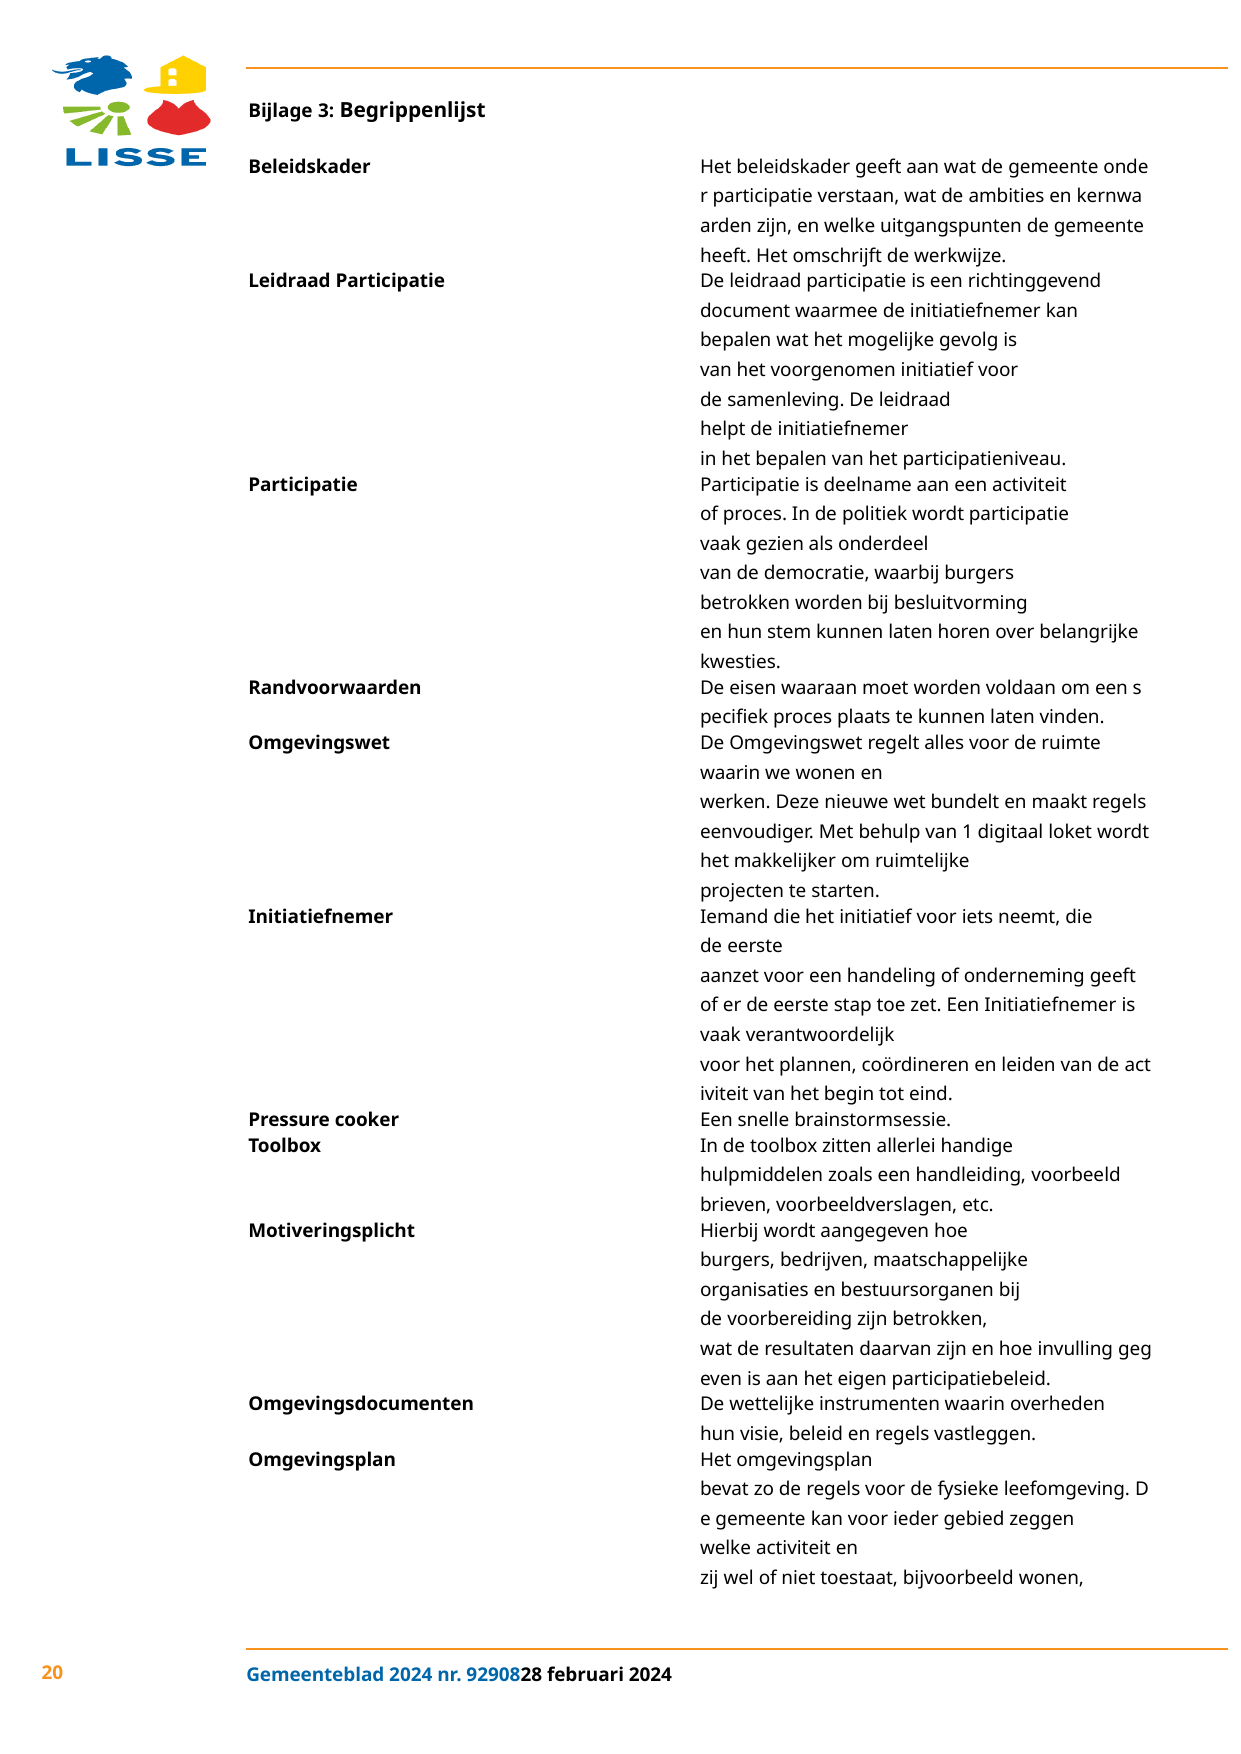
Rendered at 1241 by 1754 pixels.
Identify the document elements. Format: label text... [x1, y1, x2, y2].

table_cell Leidraad Participatie [248, 268, 700, 471]
table_cell De wettelijke instrumenten waarin overheden hun visie, beleid en regels vastleggen. [700, 1390, 1152, 1446]
table_header Het beleidskader geeft aan wat de gemeente onder participatie verstaan, wat de ambities en kernwaarden zijn, en welke uitgangspunten de gemeente heeft. Het omschrijft de werkwijze. [700, 153, 1152, 267]
table_cell Initiatiefnemer [248, 903, 700, 1106]
table_cell Het omgevingsplan bevat zo de regels voor de fysieke leefomgeving. De gemeente kan voor ieder gebied zeggen welke activiteit en zij wel of niet toestaat, bijvoorbeeld wonen, [700, 1446, 1152, 1590]
table_cell Motiveringsplicht [248, 1217, 700, 1390]
table_cell Participatie is deelname aan een activiteit of proces. In de politiek wordt participatie vaak gezien als onderdeel van de democratie, waarbij burgers betrokken worden bij besluitvorming en hun stem kunnen laten horen over belangrijke kwesties. [700, 471, 1152, 674]
table_cell Iemand die het initiatief voor iets neemt, die de eerste aanzet voor een handeling of onderneming geeft of er de eerste stap toe zet. Een Initiatiefnemer is vaak verantwoordelijk voor het plannen, coördineren en leiden van de activiteit van het begin tot eind. [700, 903, 1152, 1106]
table_cell Een snelle brainstormsessie. [700, 1106, 1152, 1132]
text Bijlage 3: Begrippenlijst [248, 95, 1152, 123]
table_cell Pressure cooker [248, 1106, 700, 1132]
picture [41, 47, 231, 172]
table_cell Hierbij wordt aangegeven hoe burgers, bedrijven, maatschappelijke organisaties en bestuursorganen bij de voorbereiding zijn betrokken, wat de resultaten daarvan zijn en hoe invulling gegeven is aan het eigen participatiebeleid. [700, 1217, 1152, 1390]
table_cell Omgevingsdocumenten [248, 1390, 700, 1446]
table_cell Randvoorwaarden [248, 674, 700, 729]
table_cell Toolbox [248, 1132, 700, 1217]
table_cell Omgevingswet [248, 729, 700, 903]
table_header Beleidskader [248, 153, 700, 267]
table_cell De Omgevingswet regelt alles voor de ruimte waarin we wonen en werken. Deze nieuwe wet bundelt en maakt regels eenvoudiger. Met behulp van 1 digitaal loket wordt het makkelijker om ruimtelijke projecten te starten. [700, 729, 1152, 903]
table_cell Participatie [248, 471, 700, 674]
table_cell Omgevingsplan [248, 1446, 700, 1590]
table_cell De leidraad participatie is een richtinggevend document waarmee de initiatiefnemer kan bepalen wat het mogelijke gevolg is van het voorgenomen initiatief voor de samenleving. De leidraad helpt de initiatiefnemer in het bepalen van het participatieniveau. [700, 268, 1152, 471]
table_cell De eisen waaraan moet worden voldaan om een specifiek proces plaats te kunnen laten vinden. [700, 674, 1152, 729]
table_cell In de toolbox zitten allerlei handige hulpmiddelen zoals een handleiding, voorbeeld brieven, voorbeeldverslagen, etc. [700, 1132, 1152, 1217]
